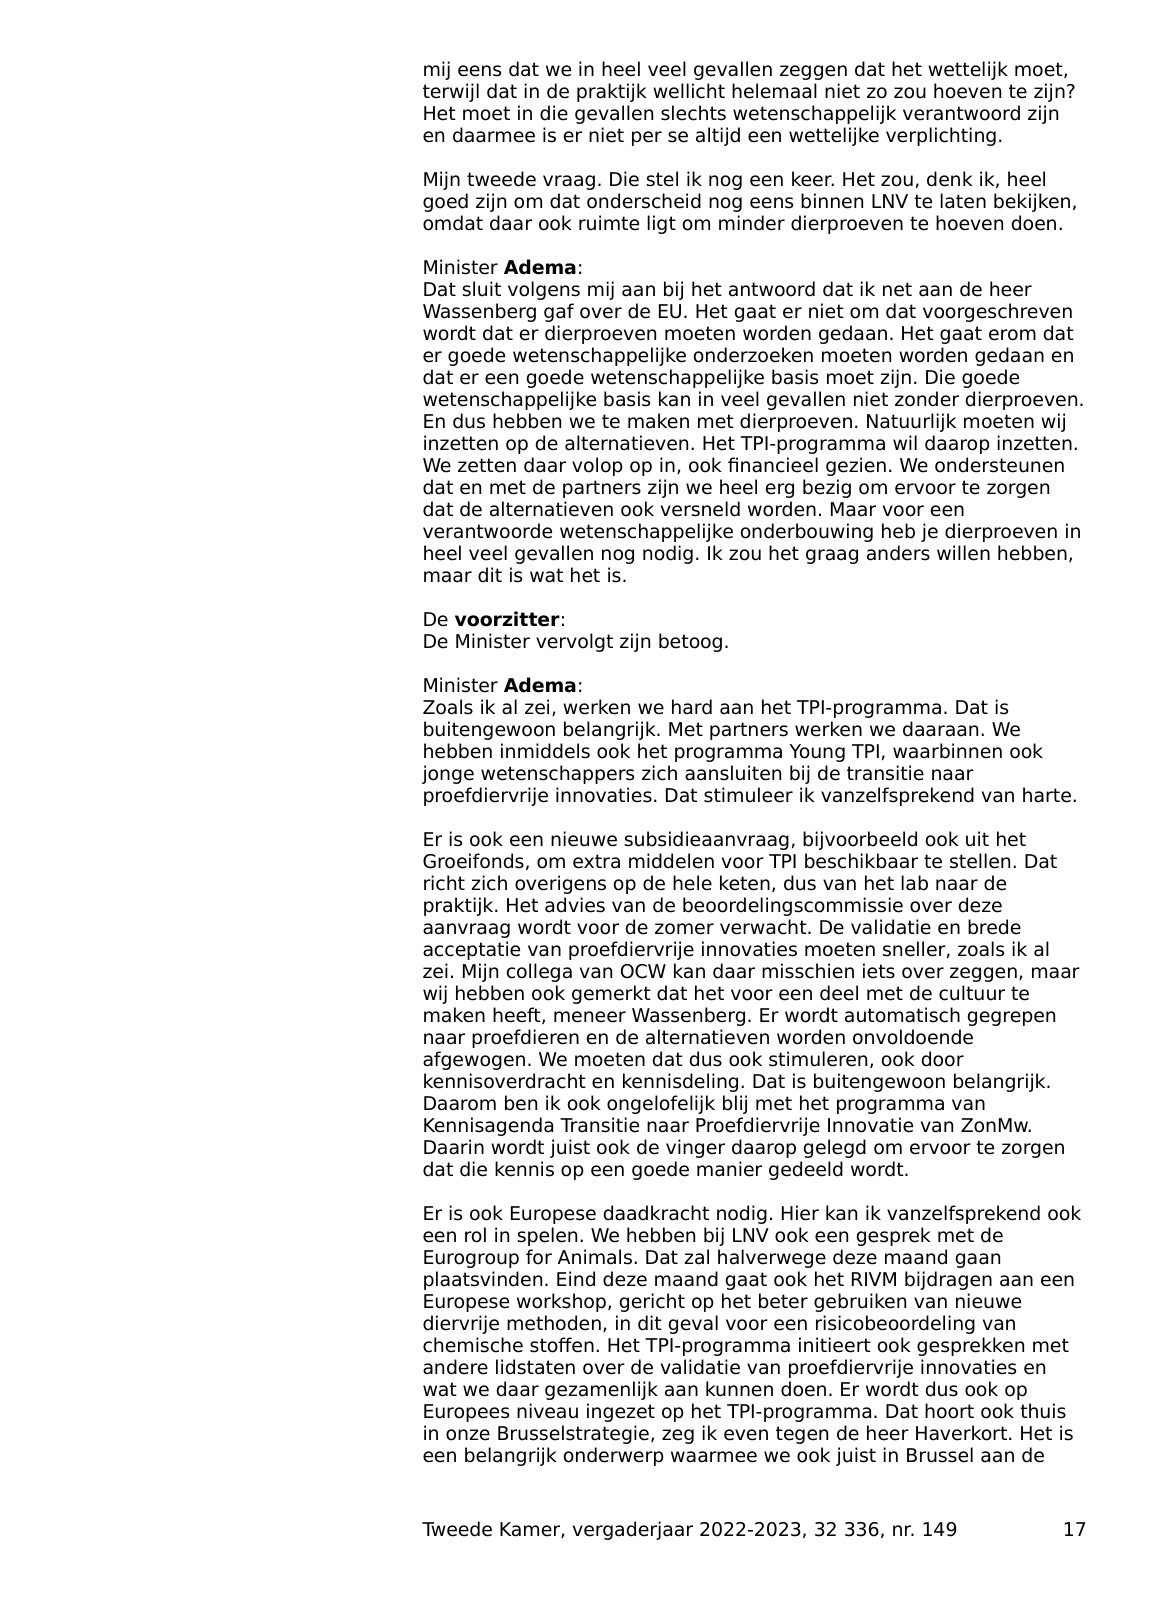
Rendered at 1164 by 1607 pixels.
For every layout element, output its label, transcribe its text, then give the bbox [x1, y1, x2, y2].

text Dat sluit volgens mij aan bij het antwoord dat ik net aan de heer Wassenberg gaf over de EU. Het gaat er niet om dat voorgeschreven wordt dat er dierproeven moeten worden gedaan. Het gaat erom dat er goede wetenschappelijke onderzoeken moeten worden gedaan en dat er een goede wetenschappelijke basis moet zijn. Die goede wetenschappelijke basis kan in veel gevallen niet zonder dierproeven. En dus hebben we te maken met dierproeven. Natuurlijk moeten wij inzetten op de alternatieven. Het TPI-programma wil daarop inzetten. We zetten daar volop op in, ook financieel gezien. We ondersteunen dat en met de partners zijn we heel erg bezig om ervoor te zorgen dat de alternatieven ook versneld worden. Maar voor een verantwoorde wetenschappelijke onderbouwing heb je dierproeven in heel veel gevallen nog nodig. Ik zou het graag anders willen hebben, maar dit is wat het is. [422, 279, 1087, 587]
text Er is ook een nieuwe subsidieaanvraag, bijvoorbeeld ook uit het Groeifonds, om extra middelen voor TPI beschikbaar te stellen. Dat richt zich overigens op de hele keten, dus van het lab naar de praktijk. Het advies van de beoordelingscommissie over deze aanvraag wordt voor de zomer verwacht. De validatie en brede acceptatie van proefdiervrije innovaties moeten sneller, zoals ik al zei. Mijn collega van OCW kan daar misschien iets over zeggen, maar wij hebben ook gemerkt dat het voor een deel met de cultuur te maken heeft, meneer Wassenberg. Er wordt automatisch gegrepen naar proefdieren en de alternatieven worden onvoldoende afgewogen. We moeten dat dus ook stimuleren, ook door kennisoverdracht en kennisdeling. Dat is buitengewoon belangrijk. Daarom ben ik ook ongelofelijk blij met het programma van Kennisagenda Transitie naar Proefdiervrije Innovatie van ZonMw. Daarin wordt juist ook de vinger daarop gelegd om ervoor te zorgen dat die kennis op een goede manier gedeeld wordt. [422, 829, 1087, 1181]
text Mijn tweede vraag. Die stel ik nog een keer. Het zou, denk ik, heel goed zijn om dat onderscheid nog eens binnen LNV te laten bekijken, omdat daar ook ruimte ligt om minder dierproeven te hoeven doen. [422, 169, 1087, 235]
text Minister Adema: [422, 675, 1087, 697]
text De voorzitter: [422, 609, 1087, 631]
text Zoals ik al zei, werken we hard aan het TPI-programma. Dat is buitengewoon belangrijk. Met partners werken we daaraan. We hebben inmiddels ook het programma Young TPI, waarbinnen ook jonge wetenschappers zich aansluiten bij de transitie naar proefdiervrije innovaties. Dat stimuleer ik vanzelfsprekend van harte. [422, 697, 1087, 807]
text mij eens dat we in heel veel gevallen zeggen dat het wettelijk moet, terwijl dat in de praktijk wellicht helemaal niet zo zou hoeven te zijn? Het moet in die gevallen slechts wetenschappelijk verantwoord zijn en daarmee is er niet per se altijd een wettelijke verplichting. [422, 59, 1087, 147]
text Minister Adema: [422, 257, 1087, 279]
text De Minister vervolgt zijn betoog. [422, 631, 1087, 653]
text Er is ook Europese daadkracht nodig. Hier kan ik vanzelfsprekend ook een rol in spelen. We hebben bij LNV ook een gesprek met de Eurogroup for Animals. Dat zal halverwege deze maand gaan plaatsvinden. Eind deze maand gaat ook het RIVM bijdragen aan een Europese workshop, gericht op het beter gebruiken van nieuwe diervrije methoden, in dit geval voor een risicobeoordeling van chemische stoffen. Het TPI-programma initieert ook gesprekken met andere lidstaten over de validatie van proefdiervrije innovaties en wat we daar gezamenlijk aan kunnen doen. Er wordt dus ook op Europees niveau ingezet op het TPI-programma. Dat hoort ook thuis in onze Brusselstrategie, zeg ik even tegen de heer Haverkort. Het is een belangrijk onderwerp waarmee we ook juist in Brussel aan de [422, 1203, 1087, 1467]
